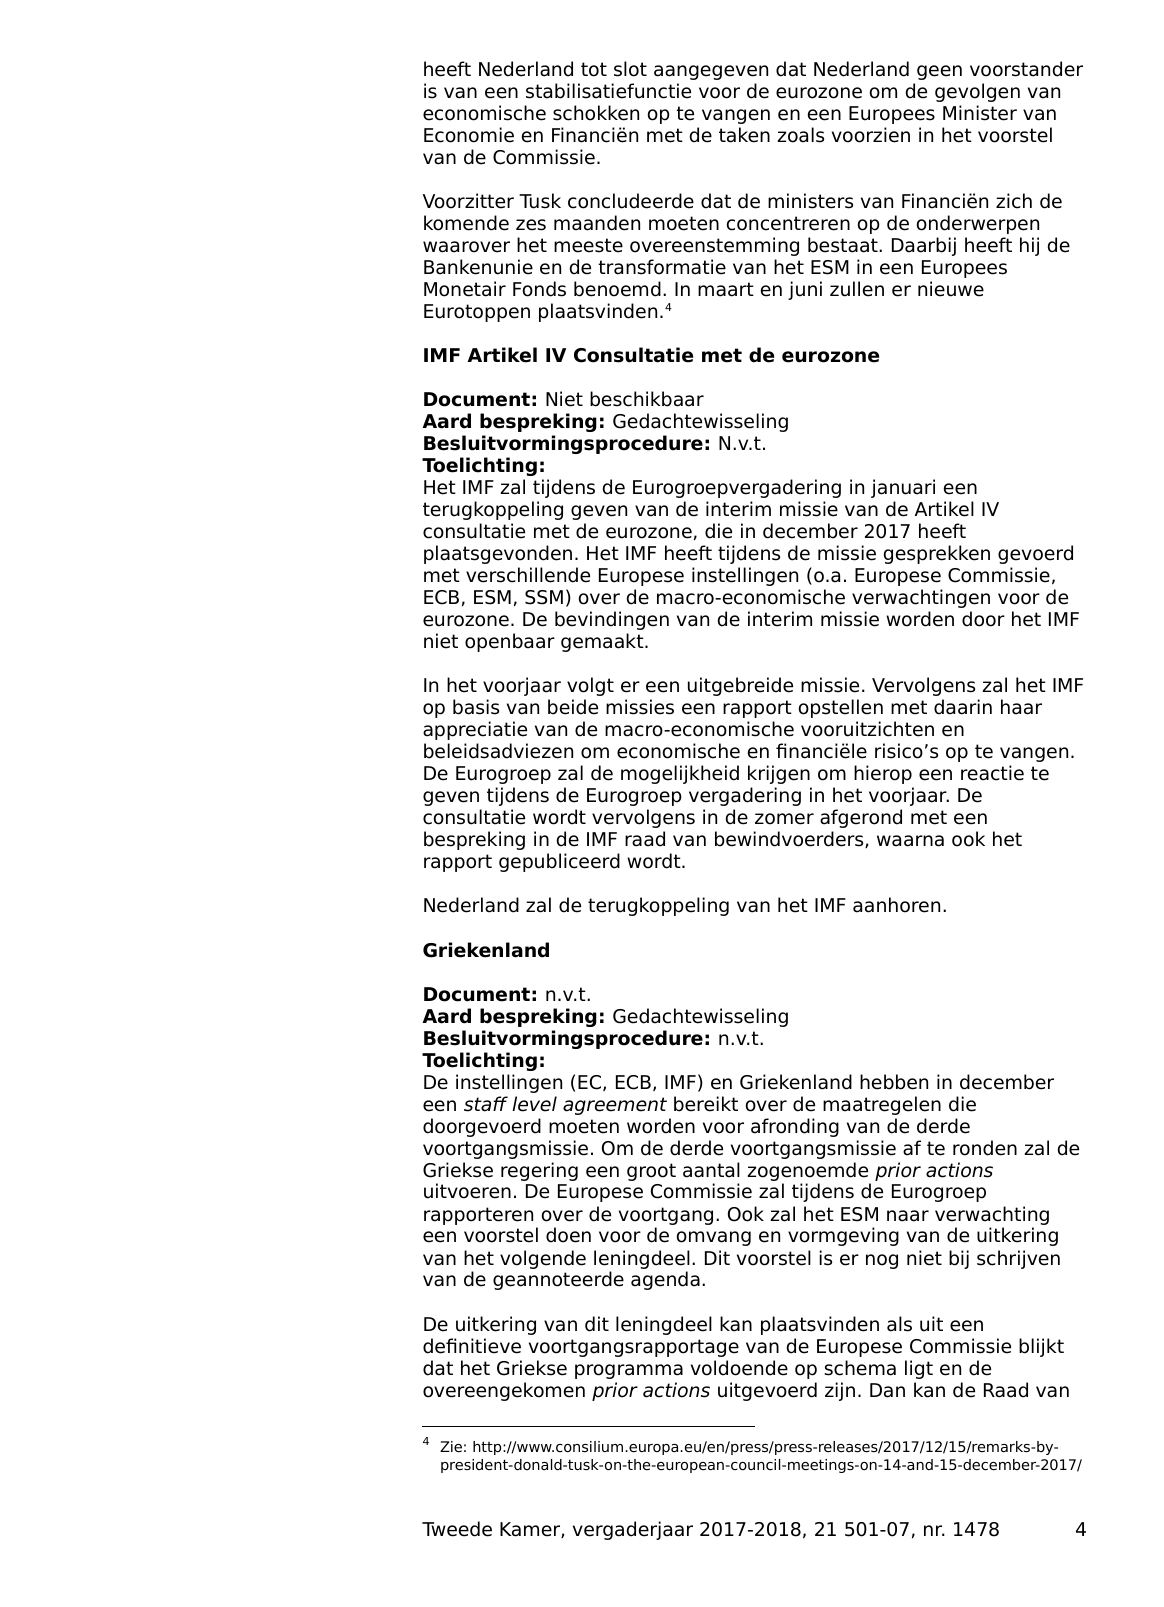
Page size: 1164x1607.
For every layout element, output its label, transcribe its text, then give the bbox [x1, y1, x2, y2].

text Nederland zal de terugkoppeling van het IMF aanhoren. [422, 895, 1087, 917]
text Document: Niet beschikbaar [422, 389, 1087, 411]
text Voorzitter Tusk concludeerde dat de ministers van Financiën zich de komende zes maanden moeten concentreren op de onderwerpen waarover het meeste overeenstemming bestaat. Daarbij heeft hij de Bankenunie en de transformatie van het ESM in een Europees Monetair Fonds benoemd. In maart en juni zullen er nieuwe Eurotoppen plaatsvinden. [422, 191, 1087, 323]
text Het IMF zal tijdens de Eurogroepvergadering in januari een terugkoppeling geven van de interim missie van de Artikel IV consultatie met de eurozone, die in december 2017 heeft plaatsgevonden. Het IMF heeft tijdens de missie gesprekken gevoerd met verschillende Europese instellingen (o.a. Europese Commissie, ECB, ESM, SSM) over de macro-economische verwachtingen voor de eurozone. De bevindingen van de interim missie worden door het IMF niet openbaar gemaakt. [422, 477, 1087, 653]
subtitle Griekenland [422, 939, 1087, 961]
subtitle IMF Artikel IV Consultatie met de eurozone [422, 345, 1087, 367]
text In het voorjaar volgt er een uitgebreide missie. Vervolgens zal het IMF op basis van beide missies een rapport opstellen met daarin haar appreciatie van de macro-economische vooruitzichten en beleidsadviezen om economische en financiële risico’s op te vangen. De Eurogroep zal de mogelijkheid krijgen om hierop een reactie te geven tijdens de Eurogroep vergadering in het voorjaar. De consultatie wordt vervolgens in de zomer afgerond met een bespreking in de IMF raad van bewindvoerders, waarna ook het rapport gepubliceerd wordt. [422, 675, 1087, 873]
text Document: n.v.t. [422, 984, 1087, 1006]
text De uitkering van dit leningdeel kan plaatsvinden als uit een definitieve voortgangsrapportage van de Europese Commissie blijkt dat het Griekse programma voldoende op schema ligt en de overeengekomen prior actions uitgevoerd zijn. Dan kan de Raad van [422, 1313, 1087, 1401]
text Toelichting: [422, 1049, 1087, 1072]
text Besluitvormingsprocedure: n.v.t. [422, 1028, 1087, 1049]
text Zie: http://www.consilium.europa.eu/en/press/press-releases/2017/12/15/remarks-by-president-donald-tusk-on-the-european-council-meetings-on-14-and-15-december-2017/ [422, 1435, 1087, 1474]
text Toelichting: [422, 455, 1087, 477]
text heeft Nederland tot slot aangegeven dat Nederland geen voorstander is van een stabilisatiefunctie voor de eurozone om de gevolgen van economische schokken op te vangen en een Europees Minister van Economie en Financiën met de taken zoals voorzien in het voorstel van de Commissie. [422, 59, 1087, 169]
text De instellingen (EC, ECB, IMF) en Griekenland hebben in december een staff level agreement bereikt over de maatregelen die doorgevoerd moeten worden voor afronding van de derde voortgangsmissie. Om de derde voortgangsmissie af te ronden zal de Griekse regering een groot aantal zogenoemde prior actions uitvoeren. De Europese Commissie zal tijdens de Eurogroep rapporteren over de voortgang. Ook zal het ESM naar verwachting een voorstel doen voor de omvang en vormgeving van de uitkering van het volgende leningdeel. Dit voorstel is er nog niet bij schrijven van de geannoteerde agenda. [422, 1072, 1087, 1291]
text Besluitvormingsprocedure: N.v.t. [422, 433, 1087, 455]
text Aard bespreking: Gedachtewisseling [422, 411, 1087, 433]
text Aard bespreking: Gedachtewisseling [422, 1006, 1087, 1028]
